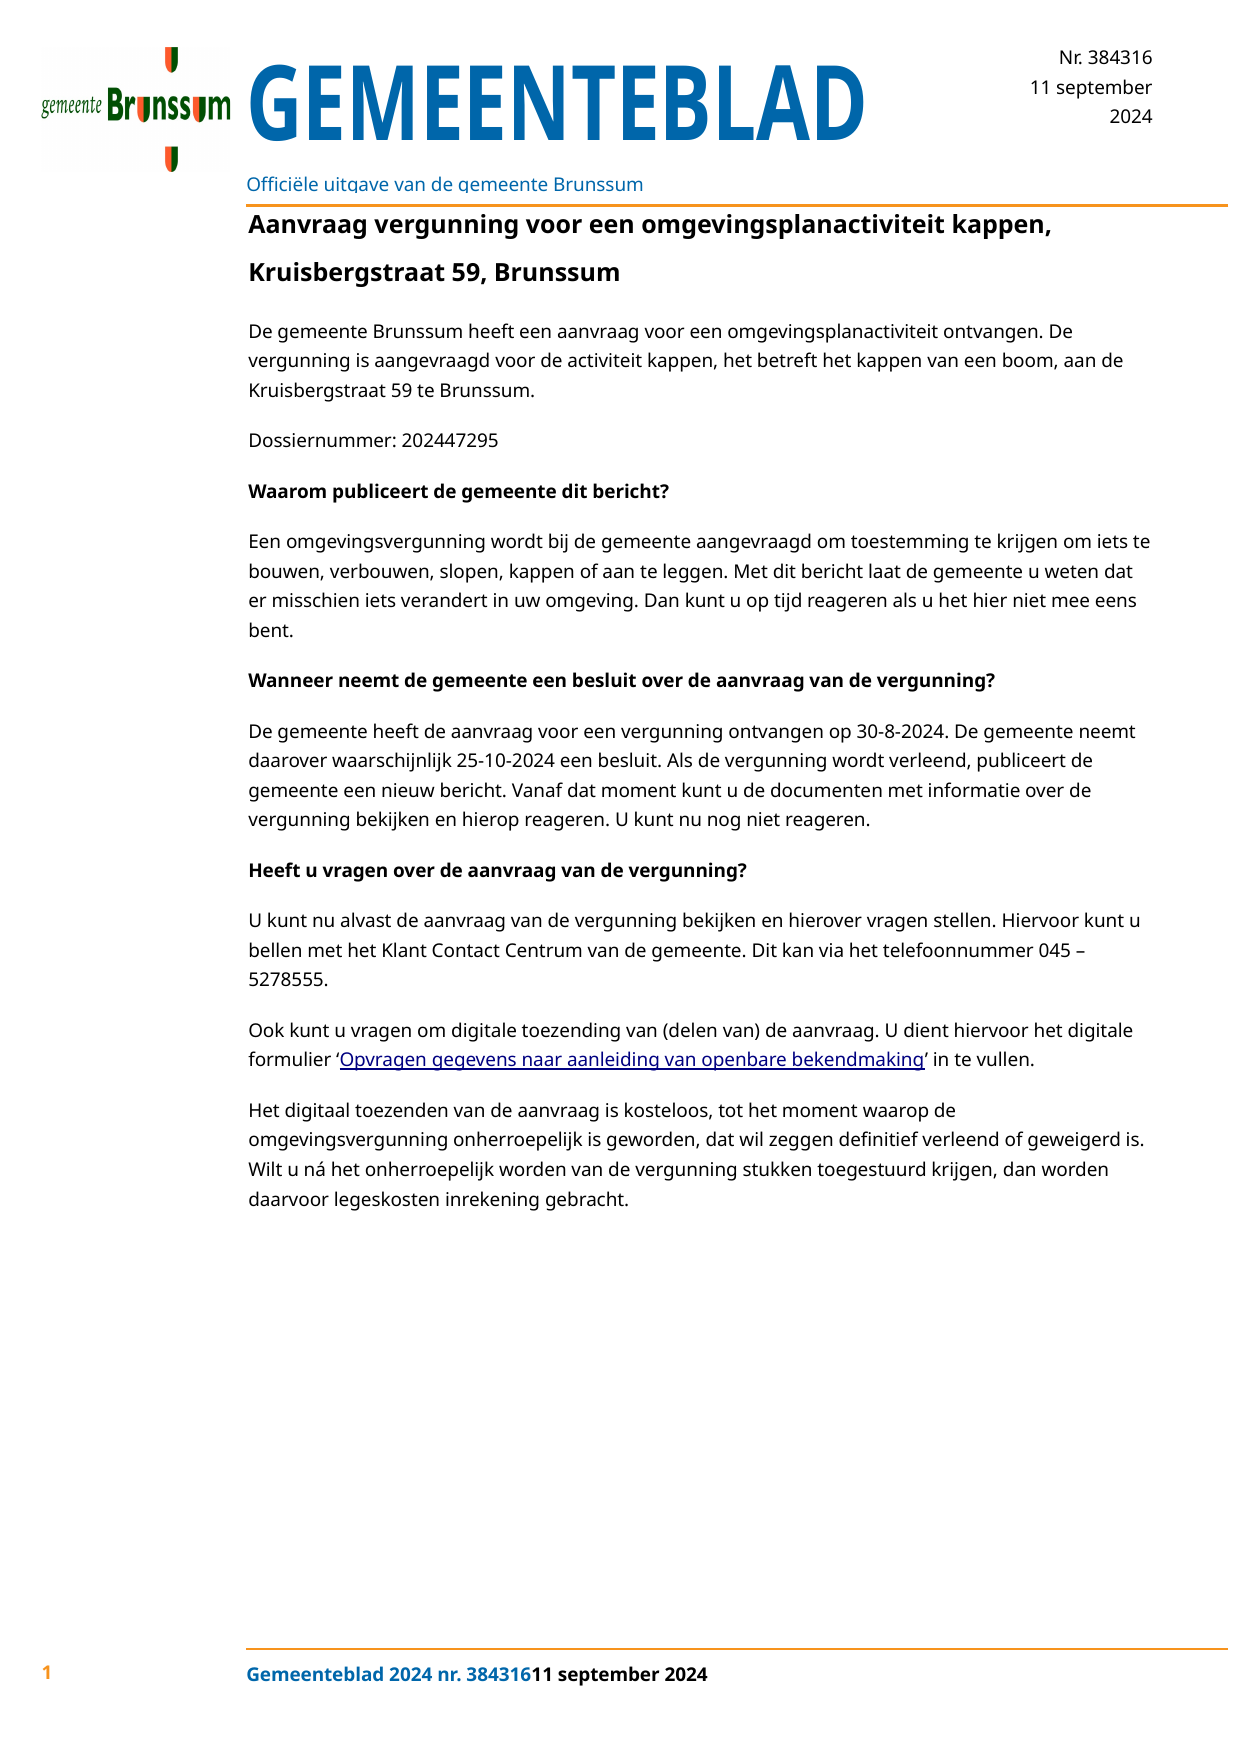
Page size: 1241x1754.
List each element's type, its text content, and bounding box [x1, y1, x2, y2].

text Een omgevingsvergunning wordt bij de gemeente aangevraagd om toestemming te krijgen om iets te bouwen, verbouwen, slopen, kappen of aan te leggen. Met dit bericht laat de gemeente u weten dat er misschien iets verandert in uw omgeving. Dan kunt u op tijd reageren als u het hier niet mee eens bent. [248, 528, 1152, 643]
text Dossiernummer: 202447295 [248, 427, 1152, 453]
text Aanvraag vergunning voor een omgevingsplanactiviteit kappen, Kruisbergstraat 59, Brunssum [248, 207, 1152, 288]
picture [41, 47, 231, 172]
text De gemeente Brunssum heeft een aanvraag voor een omgevingsplanactiviteit ontvangen. De vergunning is aangevraagd voor de activiteit kappen, het betreft het kappen van een boom, aan de Kruisbergstraat 59 te Brunssum. [248, 318, 1152, 403]
text De gemeente heeft de aanvraag voor een vergunning ontvangen op 30-8-2024. De gemeente neemt daarover waarschijnlijk 25-10-2024 een besluit. Als de vergunning wordt verleend, publiceert de gemeente een nieuw bericht. Vanaf dat moment kunt u de documenten met informatie over de vergunning bekijken en hierop reageren. U kunt nu nog niet reageren. [248, 718, 1152, 832]
text Wanneer neemt de gemeente een besluit over de aanvraag van de vergunning? [248, 667, 1152, 693]
text U kunt nu alvast de aanvraag van de vergunning bekijken en hierover vragen stellen. Hiervoor kunt u bellen met het Klant Contact Centrum van de gemeente. Dit kan via het telefoonnummer 045 – 5278555. [248, 907, 1152, 992]
text Ook kunt u vragen om digitale toezending van (delen van) de aanvraag. U dient hiervoor het digitale formulier ‘Opvragen gegevens naar aanleiding van openbare bekendmaking’ in te vullen. [248, 1017, 1152, 1072]
text Het digitaal toezenden van de aanvraag is kosteloos, tot het moment waarop de omgevingsvergunning onherroepelijk is geworden, dat wil zeggen definitief verleend of geweigerd is. Wilt u ná het onherroepelijk worden van de vergunning stukken toegestuurd krijgen, dan worden daarvoor legeskosten inrekening gebracht. [248, 1097, 1152, 1212]
text Heeft u vragen over de aanvraag van de vergunning? [248, 857, 1152, 883]
text Waarom publiceert de gemeente dit bericht? [248, 478, 1152, 504]
